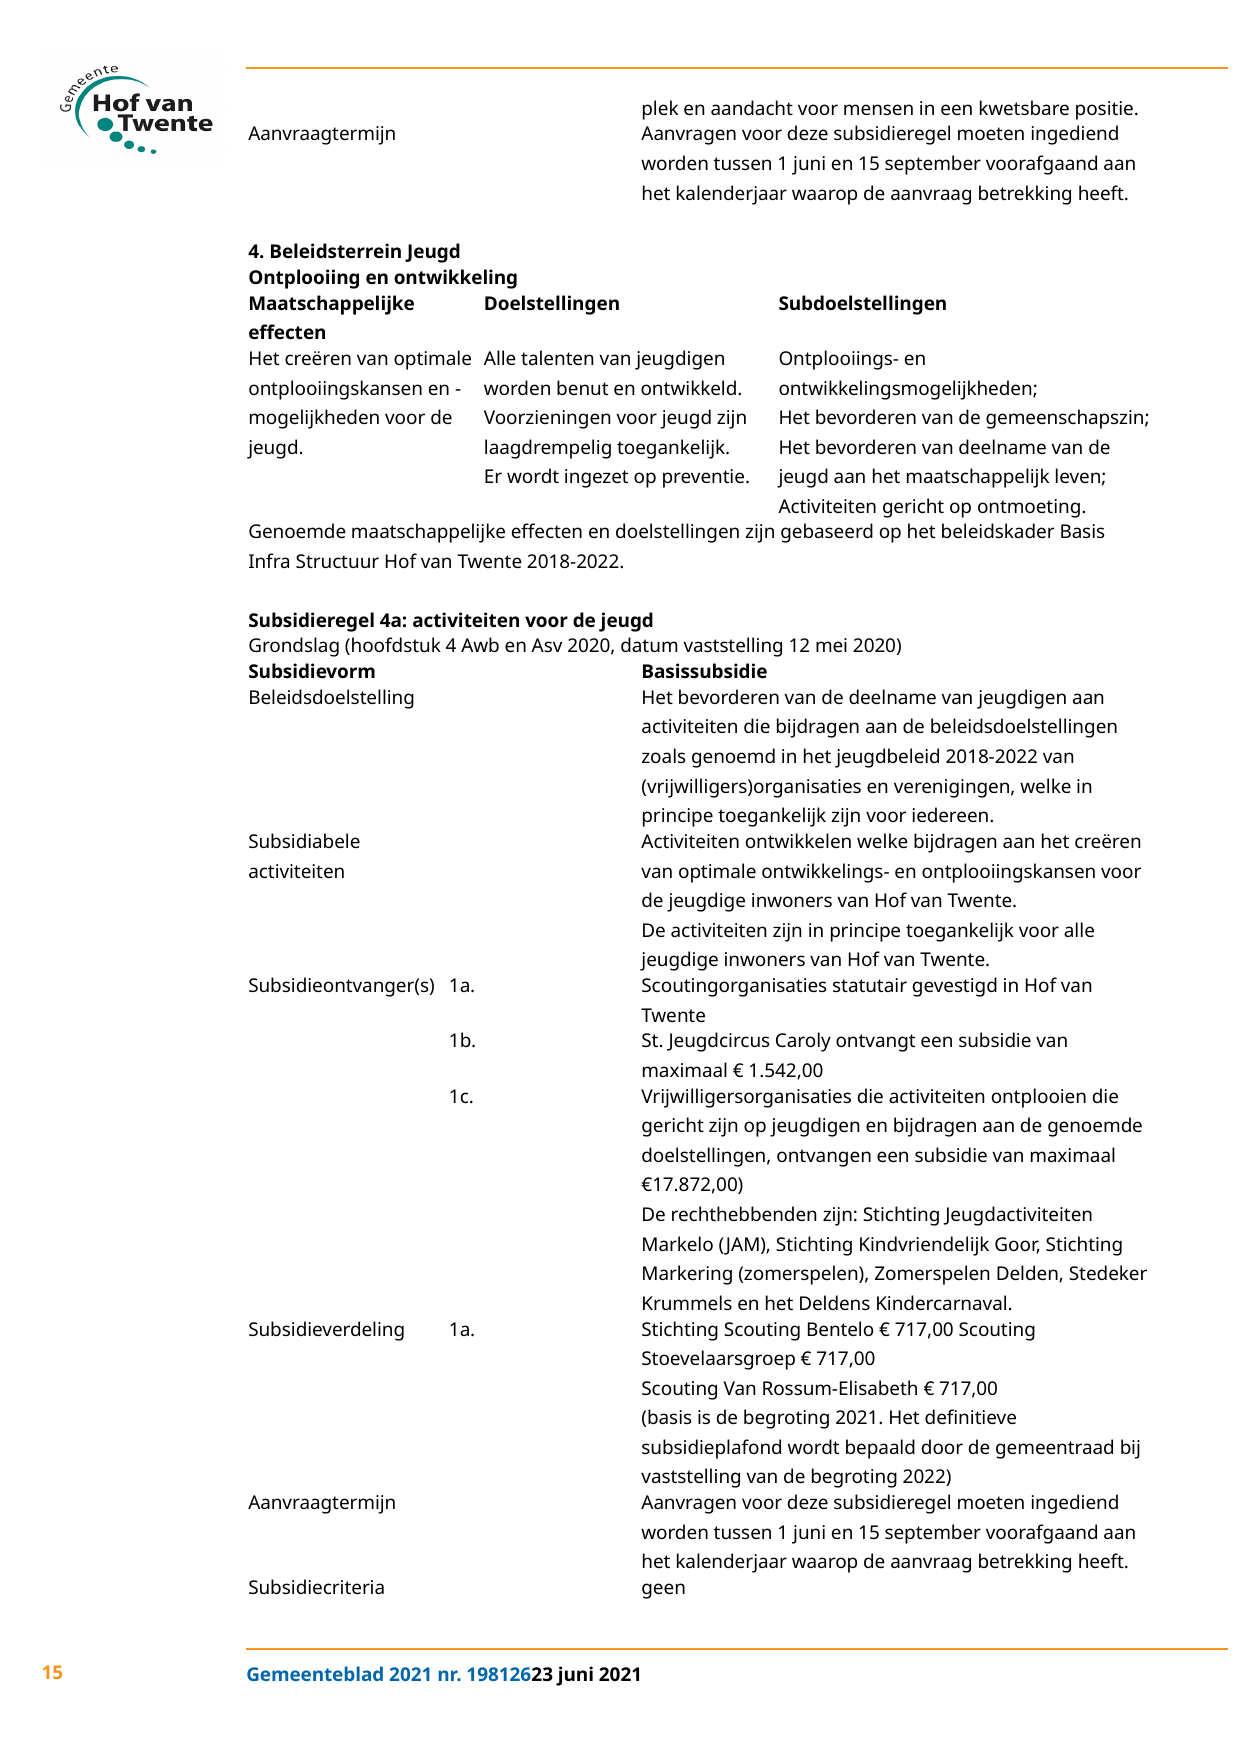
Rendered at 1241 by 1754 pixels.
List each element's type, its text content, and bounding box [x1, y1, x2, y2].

table_cell Subsidieontvanger(s) [248, 972, 449, 1028]
table_cell 1c. [449, 1083, 641, 1316]
table_cell Genoemde maatschappelijke effecten en doelstellingen zijn gebaseerd op het beleidskader Basis Infra Structuur Hof van Twente 2018-2022. [248, 519, 1152, 574]
table_cell Subsidievorm [248, 659, 449, 684]
table_cell Stichting Scouting Bentelo € 717,00 Scouting Stoevelaarsgroep € 717,00 Scouting Van Rossum-Elisabeth € 717,00 (basis is de begroting 2021. Het definitieve subsidieplafond wordt bepaald door de gemeentraad bij vaststelling van de begroting 2022) [641, 1316, 1152, 1489]
table_cell [449, 659, 641, 684]
table_cell Vrijwilligersorganisaties die activiteiten ontplooien die gericht zijn op jeugdigen en bijdragen aan de genoemde doelstellingen, ontvangen een subsidie van maximaal €17.872,00) De rechthebbenden zijn: Stichting Jeugdactiviteiten Markelo (JAM), Stichting Kindvriendelijk Goor, Stichting Markering (zomerspelen), Zomerspelen Delden, Stedeker Krummels en het Deldens Kindercarnaval. [641, 1083, 1152, 1316]
table_header Subsidieregel 4a: activiteiten voor de jeugd [248, 607, 1152, 633]
table_cell [449, 828, 641, 972]
table_cell Alle talenten van jeugdigen worden benut en ontwikkeld. Voorzieningen voor jeugd zijn laagdrempelig toegankelijk. Er wordt ingezet op preventie. [484, 345, 778, 519]
table_cell Subsidiecriteria [248, 1574, 449, 1600]
table_cell plek en aandacht voor mensen in een kwetsbare positie. [641, 95, 1152, 121]
table_cell [449, 1574, 641, 1600]
table_cell Het creëren van optimale ontplooiingskansen en -mogelijkheden voor de jeugd. [248, 345, 484, 519]
table_cell Ontplooiings- en ontwikkelingsmogelijkheden; Het bevorderen van de gemeenschapszin; Het bevorderen van deelname van de jeugd aan het maatschappelijk leven; Activiteiten gericht op ontmoeting. [778, 345, 1152, 519]
table_cell Basissubsidie [641, 659, 1152, 684]
table_cell [248, 1028, 449, 1083]
table_cell Aanvragen voor deze subsidieregel moeten ingediend worden tussen 1 juni en 15 september voorafgaand aan het kalenderjaar waarop de aanvraag betrekking heeft. [641, 121, 1152, 205]
table_cell [248, 1083, 449, 1316]
table_cell Maatschappelijke effecten [248, 290, 484, 345]
table_cell Beleidsdoelstelling [248, 684, 449, 828]
table_cell Aanvraagtermijn [248, 1489, 449, 1574]
table_cell Doelstellingen [484, 290, 778, 345]
picture [41, 47, 231, 172]
table_cell Aanvraagtermijn [248, 121, 449, 205]
table_cell Het bevorderen van de deelname van jeugdigen aan activiteiten die bijdragen aan de beleidsdoelstellingen zoals genoemd in het jeugdbeleid 2018-2022 van (vrijwilligers)organisaties en verenigingen, welke in principe toegankelijk zijn voor iedereen. [641, 684, 1152, 828]
table_cell Subdoelstellingen [778, 290, 1152, 345]
table_cell Ontplooiing en ontwikkeling [248, 264, 1152, 290]
table_cell 1a. [449, 972, 641, 1028]
table_cell [449, 684, 641, 828]
table_cell Aanvragen voor deze subsidieregel moeten ingediend worden tussen 1 juni en 15 september voorafgaand aan het kalenderjaar waarop de aanvraag betrekking heeft. [641, 1489, 1152, 1574]
table_cell [248, 95, 449, 121]
table_cell Grondslag (hoofdstuk 4 Awb en Asv 2020, datum vaststelling 12 mei 2020) [248, 633, 1152, 658]
table_cell [449, 121, 641, 205]
table_cell [449, 95, 641, 121]
table_cell St. Jeugdcircus Caroly ontvangt een subsidie van maximaal € 1.542,00 [641, 1028, 1152, 1083]
table_header 4. Beleidsterrein Jeugd [248, 238, 1152, 264]
table_cell Subsidiabele activiteiten [248, 828, 449, 972]
table_cell [449, 1489, 641, 1574]
table_cell 1b. [449, 1028, 641, 1083]
table_cell Subsidieverdeling [248, 1316, 449, 1489]
table_cell Activiteiten ontwikkelen welke bijdragen aan het creëren van optimale ontwikkelings- en ontplooiingskansen voor de jeugdige inwoners van Hof van Twente. De activiteiten zijn in principe toegankelijk voor alle jeugdige inwoners van Hof van Twente. [641, 828, 1152, 972]
table_cell Scoutingorganisaties statutair gevestigd in Hof van Twente [641, 972, 1152, 1028]
table_cell geen [641, 1574, 1152, 1600]
table_cell 1a. [449, 1316, 641, 1489]
